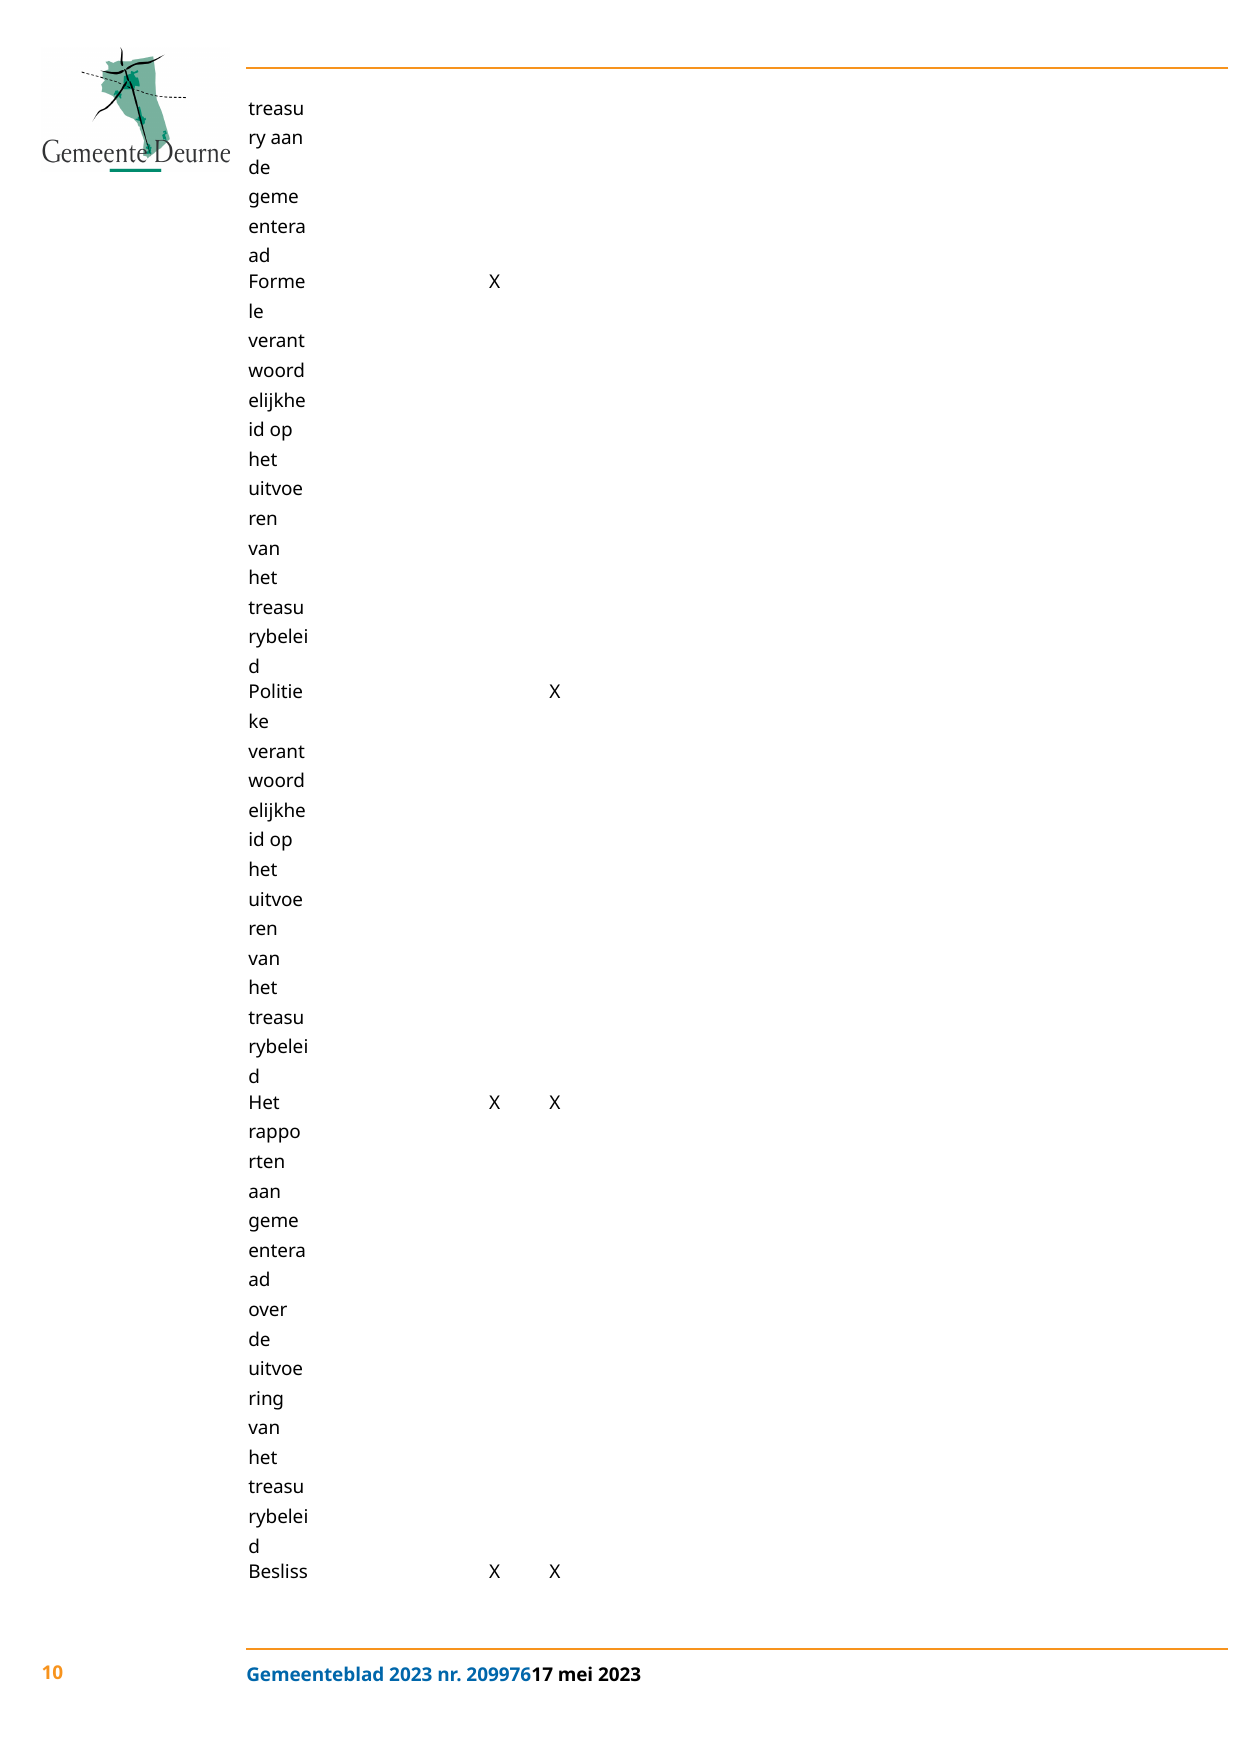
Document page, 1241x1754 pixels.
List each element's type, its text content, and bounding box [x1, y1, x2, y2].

table_cell [730, 679, 790, 1089]
table_cell [369, 1559, 429, 1584]
table_cell [1031, 95, 1091, 268]
table_cell [610, 679, 670, 1089]
table_cell [850, 95, 911, 268]
table_cell [308, 679, 368, 1089]
table_cell [308, 269, 368, 679]
table_cell [1031, 1559, 1091, 1584]
table_cell [730, 1559, 790, 1584]
table_cell [790, 95, 850, 268]
table_cell [971, 1089, 1031, 1558]
table_cell [308, 95, 368, 268]
table_cell [971, 269, 1031, 679]
table_cell [790, 269, 850, 679]
table_cell [1031, 679, 1091, 1089]
table_cell [670, 679, 730, 1089]
table_cell [369, 1089, 429, 1558]
table_cell [610, 269, 670, 679]
table_cell [429, 1559, 489, 1584]
table_cell [911, 95, 971, 268]
table_cell [971, 679, 1031, 1089]
table_cell [1091, 679, 1152, 1089]
table_cell [670, 95, 730, 268]
table_cell [1091, 95, 1152, 268]
table_cell [369, 679, 429, 1089]
table_cell [1031, 1089, 1091, 1558]
table_cell [971, 1559, 1031, 1584]
table_cell [1091, 1089, 1152, 1558]
table_cell [429, 679, 489, 1089]
table_cell [911, 1559, 971, 1584]
table_cell [850, 1559, 911, 1584]
table_cell [610, 95, 670, 268]
table_cell [308, 1089, 368, 1558]
table_cell [670, 1089, 730, 1558]
table_cell [850, 269, 911, 679]
table_cell Het rapporten aan gemeenteraad over de uitvoering van het treasurybeleid [248, 1089, 308, 1558]
picture [41, 47, 231, 172]
table_cell X [549, 679, 609, 1089]
table_cell X [489, 269, 549, 679]
table_cell [670, 1559, 730, 1584]
table_cell [489, 679, 549, 1089]
table_cell [670, 269, 730, 679]
table_cell [911, 269, 971, 679]
table_cell X [489, 1089, 549, 1558]
table_cell [549, 95, 609, 268]
table_cell [790, 1089, 850, 1558]
table_cell [429, 269, 489, 679]
table_cell [610, 1089, 670, 1558]
table_cell treasury aan de gemeenteraad [248, 95, 308, 268]
table_cell [369, 269, 429, 679]
table_cell [850, 1089, 911, 1558]
table_cell [489, 95, 549, 268]
table_cell [790, 679, 850, 1089]
table_cell [971, 95, 1031, 268]
table_cell [1091, 1559, 1152, 1584]
table_cell [850, 679, 911, 1089]
table_cell [610, 1559, 670, 1584]
table_cell [429, 95, 489, 268]
table_cell [308, 1559, 368, 1584]
table_cell X [489, 1559, 549, 1584]
table_cell [911, 1089, 971, 1558]
table_cell [549, 269, 609, 679]
table_cell [1091, 269, 1152, 679]
table_cell [911, 679, 971, 1089]
table_cell [730, 269, 790, 679]
table_cell [1031, 269, 1091, 679]
table_cell [730, 1089, 790, 1558]
table_cell Formele verantwoordelijkheid op het uitvoeren van het treasurybeleid [248, 269, 308, 679]
table_cell X [549, 1089, 609, 1558]
table_cell [429, 1089, 489, 1558]
table_cell [790, 1559, 850, 1584]
table_cell [730, 95, 790, 268]
table_cell [369, 95, 429, 268]
table_cell X [549, 1559, 609, 1584]
table_cell Besliss [248, 1559, 308, 1584]
table_cell Politieke verantwoordelijkheid op het uitvoeren van het treasurybeleid [248, 679, 308, 1089]
